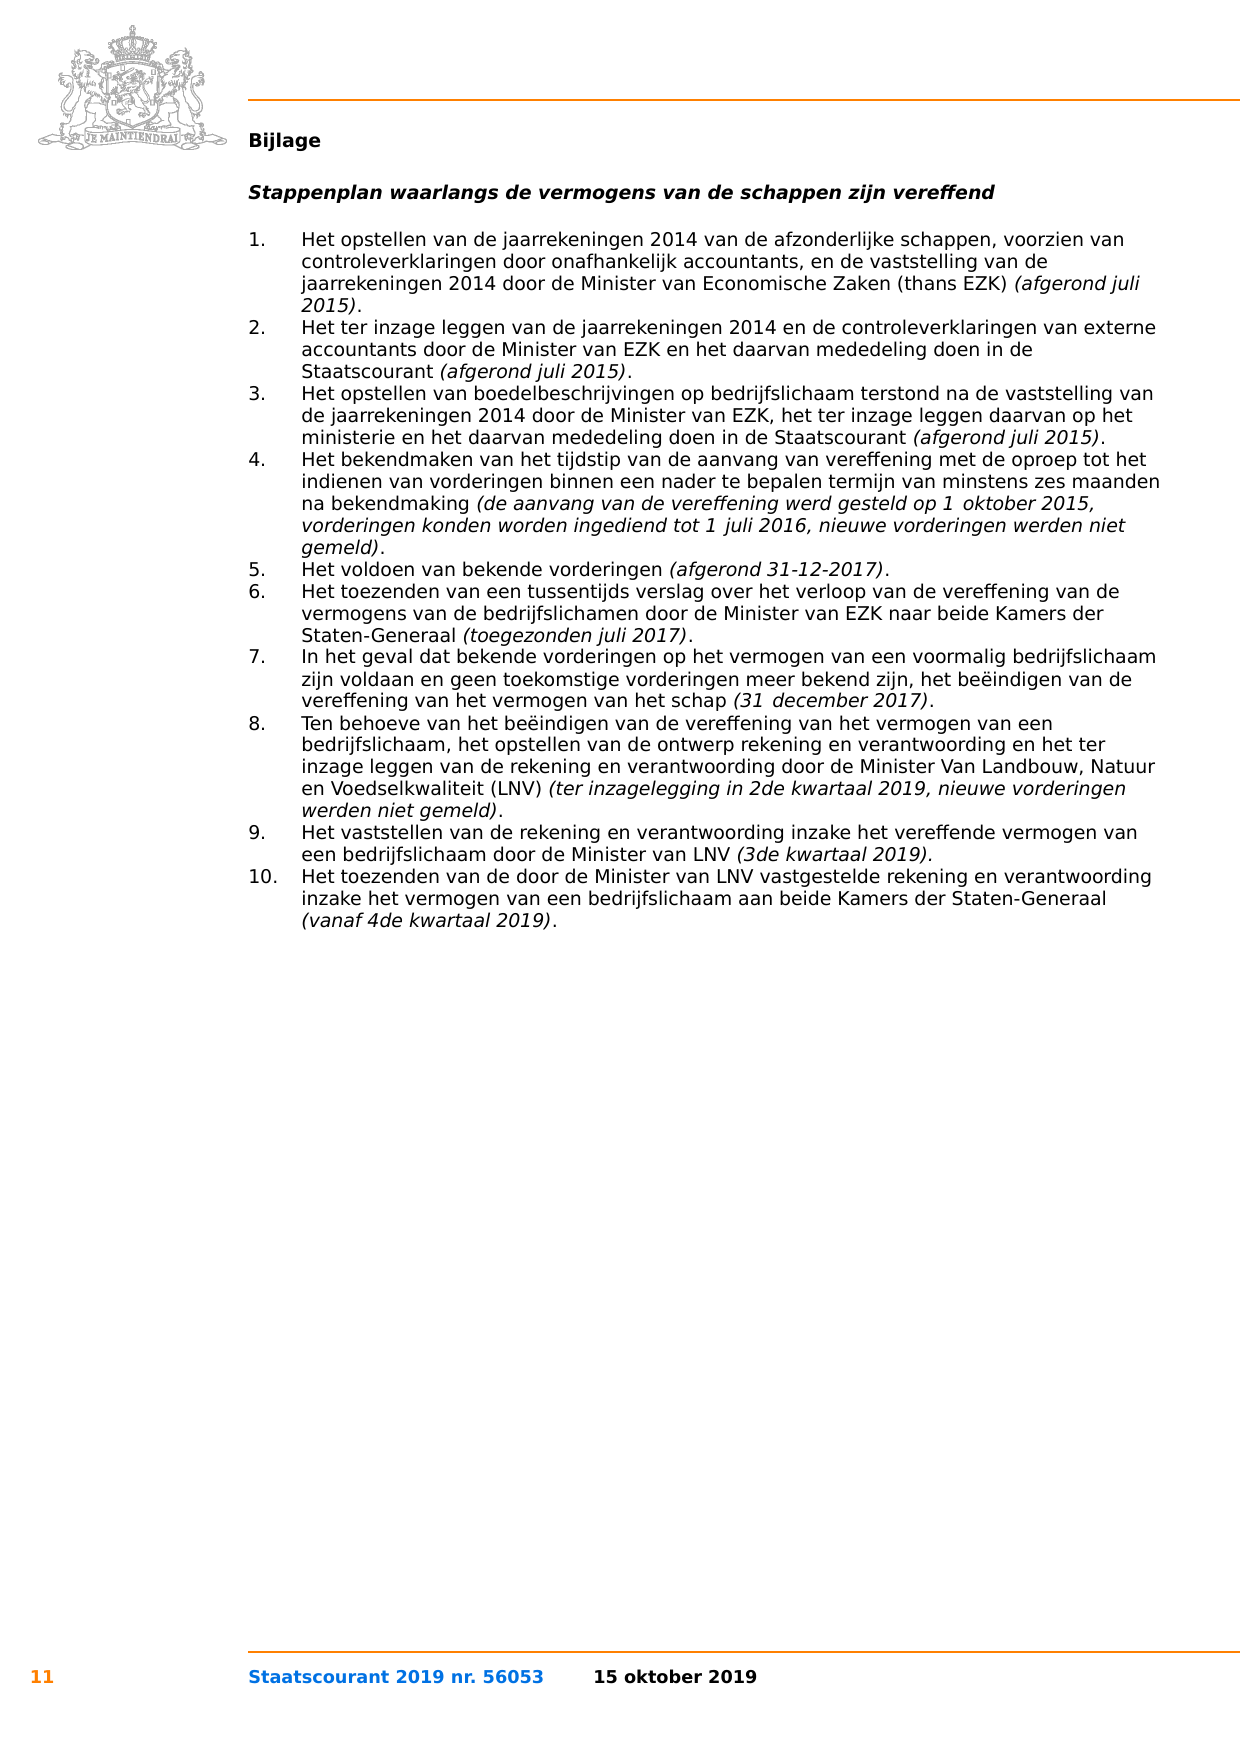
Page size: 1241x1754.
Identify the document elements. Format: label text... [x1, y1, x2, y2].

text 10. Het toezenden van de door de Minister van LNV vastgestelde rekening en verantwoording inzake het vermogen van een bedrijfslichaam aan beide Kamers der Staten-Generaal (vanaf 4de kwartaal 2019). [248, 866, 1163, 932]
text 6. Het toezenden van een tussentijds verslag over het verloop van de vereffening van de vermogens van de bedrijfslichamen door de Minister van EZK naar beide Kamers der Staten-Generaal (toegezonden juli 2017). [248, 581, 1163, 646]
subtitle Stappenplan waarlangs de vermogens van de schappen zijn vereffend [248, 182, 1163, 204]
text 7. In het geval dat bekende vorderingen op het vermogen van een voormalig bedrijfslichaam zijn voldaan en geen toekomstige vorderingen meer bekend zijn, het beëindigen van de vereffening van het vermogen van het schap (31 december 2017). [248, 646, 1163, 712]
text 3. Het opstellen van boedelbeschrijvingen op bedrijfslichaam terstond na de vaststelling van de jaarrekeningen 2014 door de Minister van EZK, het ter inzage leggen daarvan op het ministerie en het daarvan mededeling doen in de Staatscourant (afgerond juli 2015). [248, 383, 1163, 449]
text 1. Het opstellen van de jaarrekeningen 2014 van de afzonderlijke schappen, voorzien van controleverklaringen door onafhankelijk accountants, en de vaststelling van de jaarrekeningen 2014 door de Minister van Economische Zaken (thans EZK) (afgerond juli 2015). [248, 229, 1163, 317]
text 4. Het bekendmaken van het tijdstip van de aanvang van vereffening met de oproep tot het indienen van vorderingen binnen een nader te bepalen termijn van minstens zes maanden na bekendmaking (de aanvang van de vereffening werd gesteld op 1 oktober 2015, vorderingen konden worden ingediend tot 1 juli 2016, nieuwe vorderingen werden niet gemeld). [248, 449, 1163, 558]
picture [38, 25, 227, 150]
text 5. Het voldoen van bekende vorderingen (afgerond 31-12-2017). [248, 558, 1163, 581]
text 2. Het ter inzage leggen van de jaarrekeningen 2014 en de controleverklaringen van externe accountants door de Minister van EZK en het daarvan mededeling doen in de Staatscourant (afgerond juli 2015). [248, 317, 1163, 383]
text 9. Het vaststellen van de rekening en verantwoording inzake het vereffende vermogen van een bedrijfslichaam door de Minister van LNV (3de kwartaal 2019). [248, 822, 1163, 866]
text 8. Ten behoeve van het beëindigen van de vereffening van het vermogen van een bedrijfslichaam, het opstellen van de ontwerp rekening en verantwoording en het ter inzage leggen van de rekening en verantwoording door de Minister Van Landbouw, Natuur en Voedselkwaliteit (LNV) (ter inzagelegging in 2de kwartaal 2019, nieuwe vorderingen werden niet gemeld). [248, 712, 1163, 822]
subtitle Bijlage [248, 130, 1163, 152]
